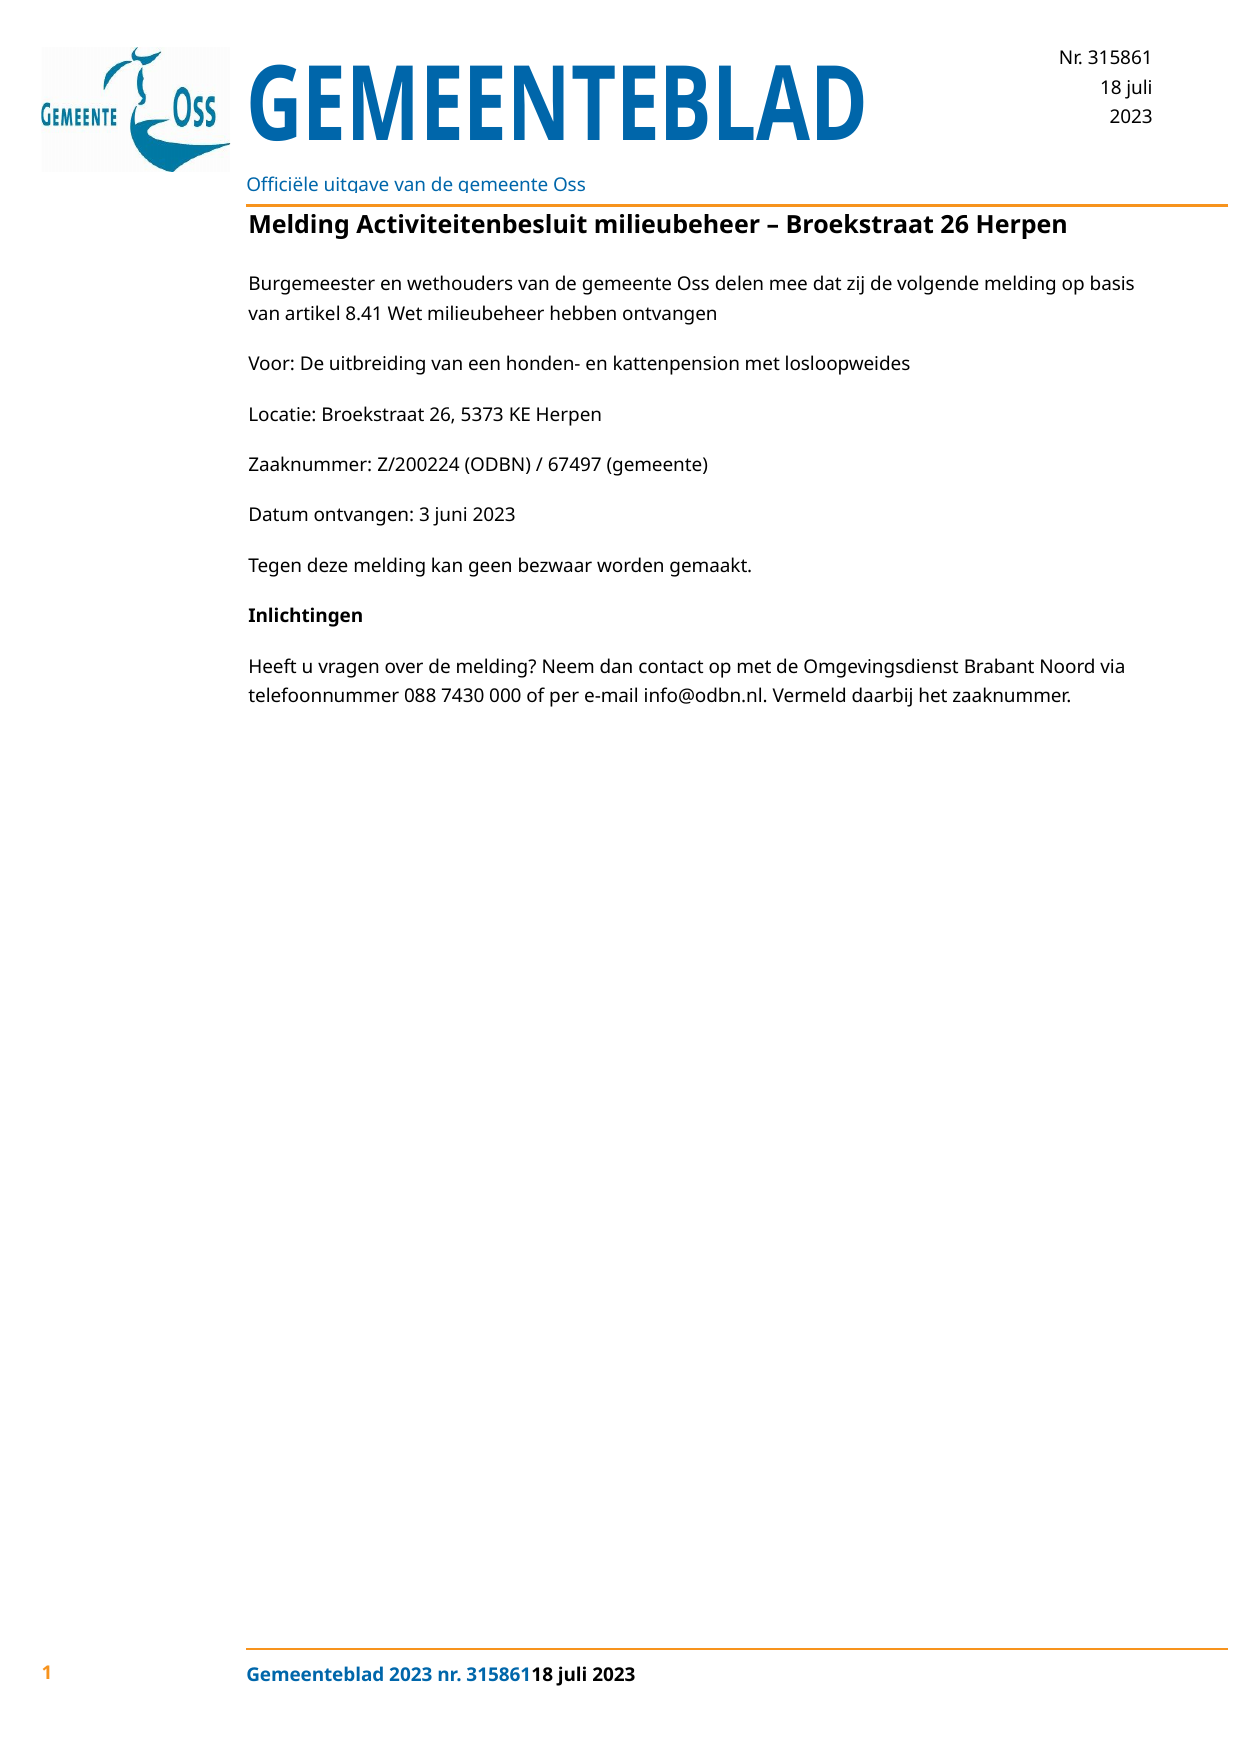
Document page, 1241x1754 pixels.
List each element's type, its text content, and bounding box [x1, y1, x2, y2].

text Heeft u vragen over de melding? Neem dan contact op met de Omgevingsdienst Brabant Noord via telefoonnummer 088 7430 000 of per e-mail info@odbn.nl. Vermeld daarbij het zaaknummer. [248, 653, 1152, 708]
text Melding Activiteitenbesluit milieubeheer – Broekstraat 26 Herpen [248, 207, 1152, 241]
text Zaaknummer: Z/200224 (ODBN) / 67497 (gemeente) [248, 451, 1152, 477]
text Locatie: Broekstraat 26, 5373 KE Herpen [248, 401, 1152, 426]
text Inlichtingen [248, 602, 1152, 628]
text Voor: De uitbreiding van een honden- en kattenpension met losloopweides [248, 350, 1152, 376]
text Burgemeester en wethouders van de gemeente Oss delen mee dat zij de volgende melding op basis van artikel 8.41 Wet milieubeheer hebben ontvangen [248, 270, 1152, 326]
text Datum ontvangen: 3 juni 2023 [248, 502, 1152, 527]
picture [41, 47, 231, 172]
text Tegen deze melding kan geen bezwaar worden gemaakt. [248, 552, 1152, 578]
